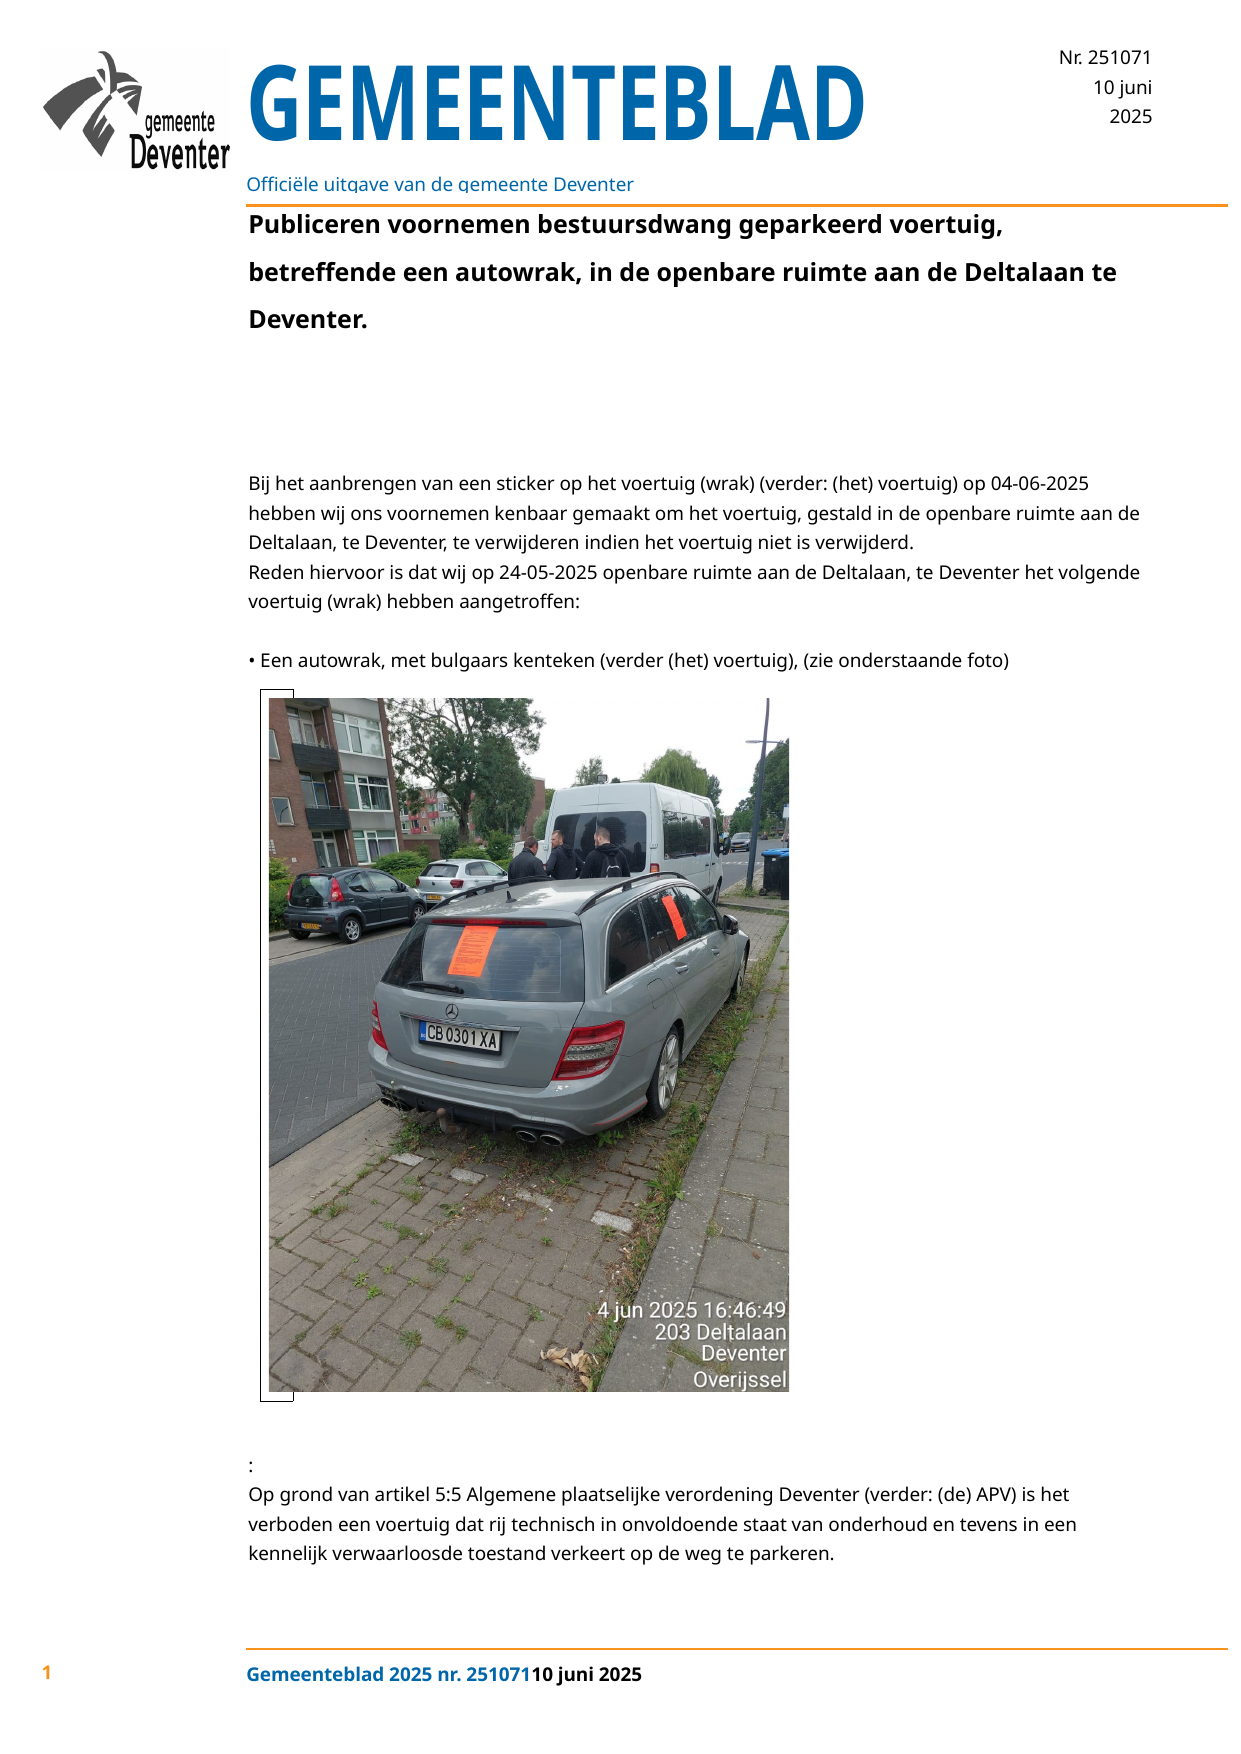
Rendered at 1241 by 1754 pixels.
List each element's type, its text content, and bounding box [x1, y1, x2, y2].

text Bij het aanbrengen van een sticker op het voertuig (wrak) (verder: (het) voertuig) op 04-06-2025 hebben wij ons voornemen kenbaar gemaakt om het voertuig, gestald in de openbare ruimte aan de Deltalaan, te Deventer, te verwijderen indien het voertuig niet is verwijderd. [248, 470, 1152, 555]
picture [268, 698, 790, 1392]
text Publiceren voornemen bestuursdwang geparkeerd voertuig, betreffende een autowrak, in de openbare ruimte aan de Deltalaan te Deventer. [248, 207, 1152, 336]
text : [248, 1452, 1152, 1477]
text Reden hiervoor is dat wij op 24-05-2025 openbare ruimte aan de Deltalaan, te Deventer het volgende voertuig (wrak) hebben aangetroffen: [248, 559, 1152, 614]
text Op grond van artikel 5:5 Algemene plaatselijke verordening Deventer (verder: (de) APV) is het verboden een voertuig dat rij technisch in onvoldoende staat van onderhoud en tevens in een kennelijk verwaarloosde toestand verkeert op de weg te parkeren. [248, 1481, 1152, 1566]
picture [41, 47, 231, 172]
text • Een autowrak, met bulgaars kenteken (verder (het) voertuig), (zie onderstaande foto) [248, 648, 1152, 673]
